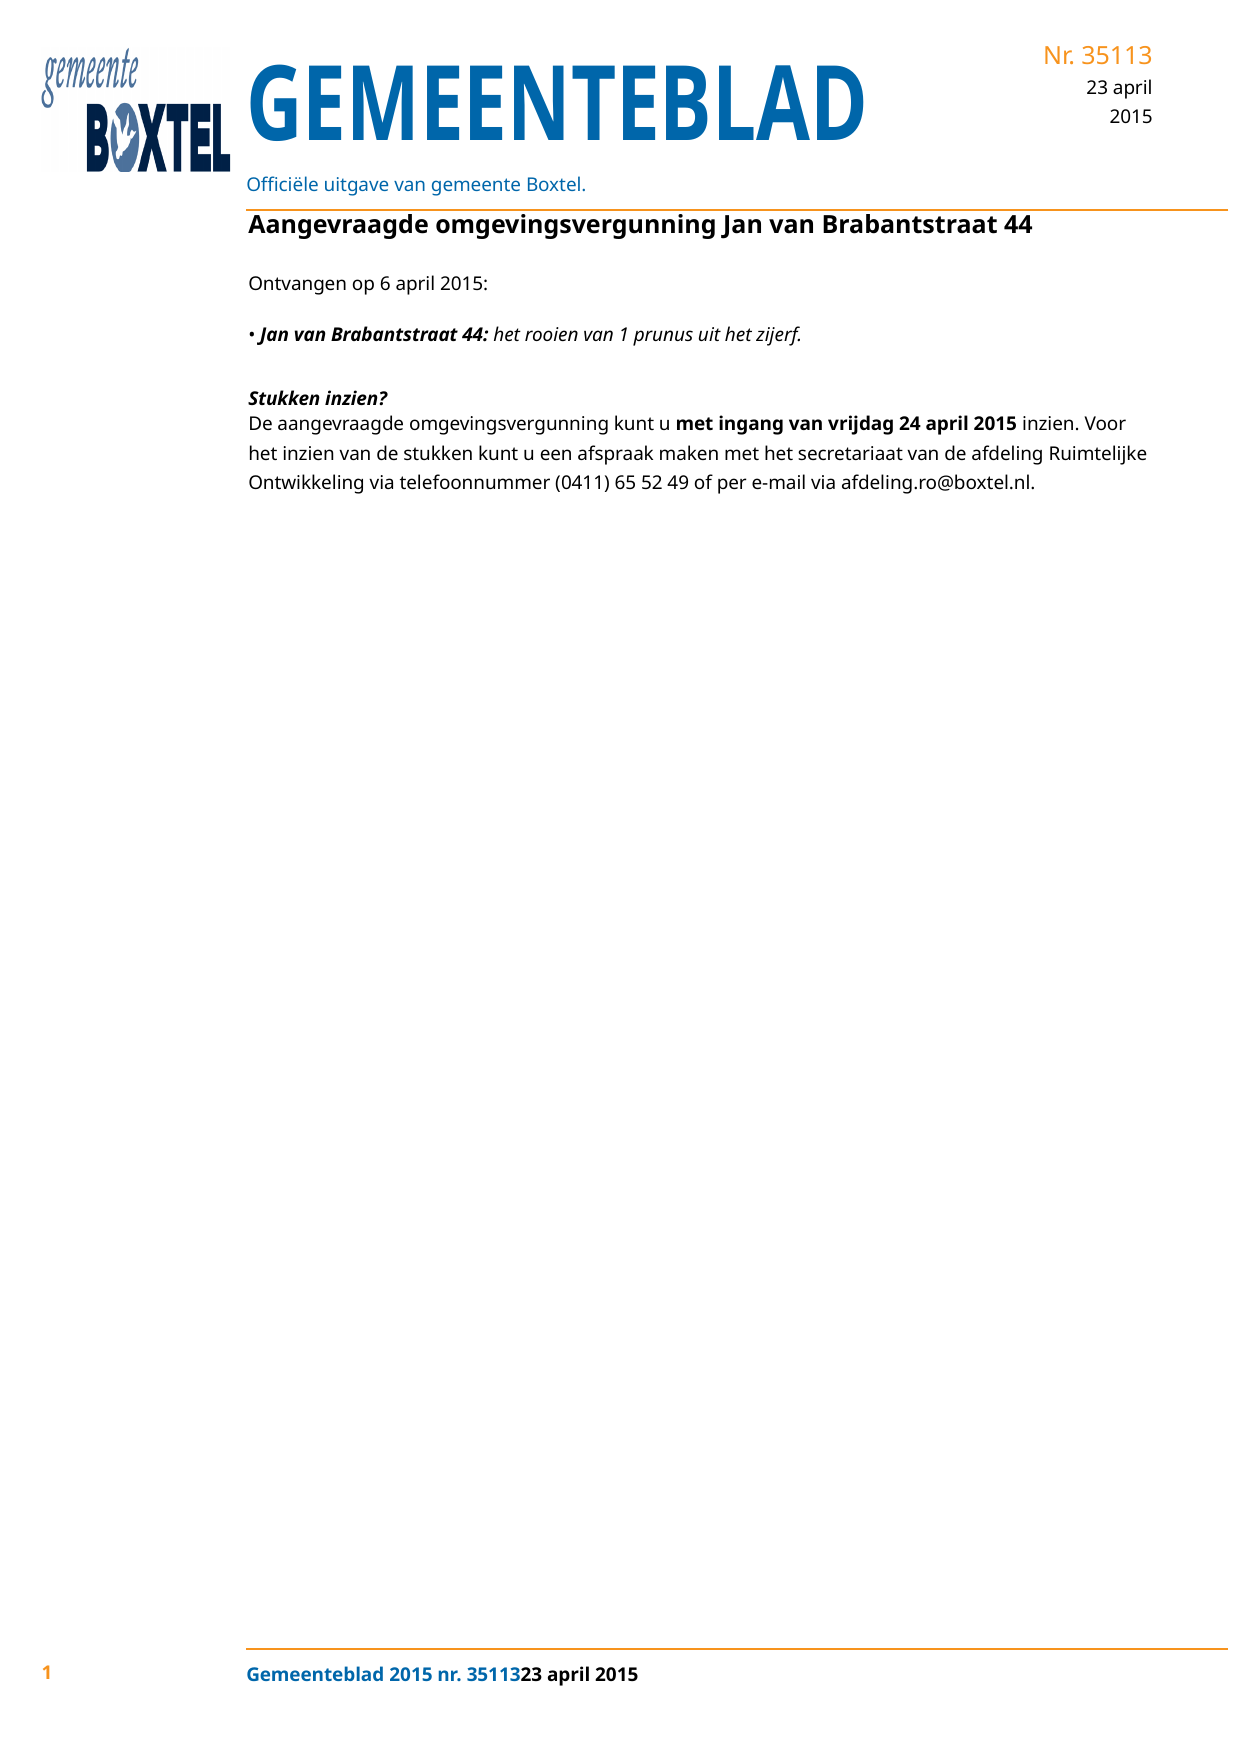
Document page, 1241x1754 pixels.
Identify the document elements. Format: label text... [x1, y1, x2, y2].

text Ontvangen op 6 april 2015: [248, 270, 1152, 296]
text De aangevraagde omgevingsvergunning kunt u met ingang van vrijdag 24 april 2015 inzien. Voor het inzien van de stukken kunt u een afspraak maken met het secretariaat van de afdeling Ruimtelijke Ontwikkeling via telefoonnummer (0411) 65 52 49 of per e-mail via afdeling.ro@boxtel.nl. [248, 410, 1152, 495]
text Aangevraagde omgevingsvergunning Jan van Brabantstraat 44 [248, 211, 1152, 241]
picture [41, 47, 231, 172]
text Stukken inzien? [248, 385, 1152, 410]
text • Jan van Brabantstraat 44: het rooien van 1 prunus uit het zijerf. [248, 321, 1152, 346]
